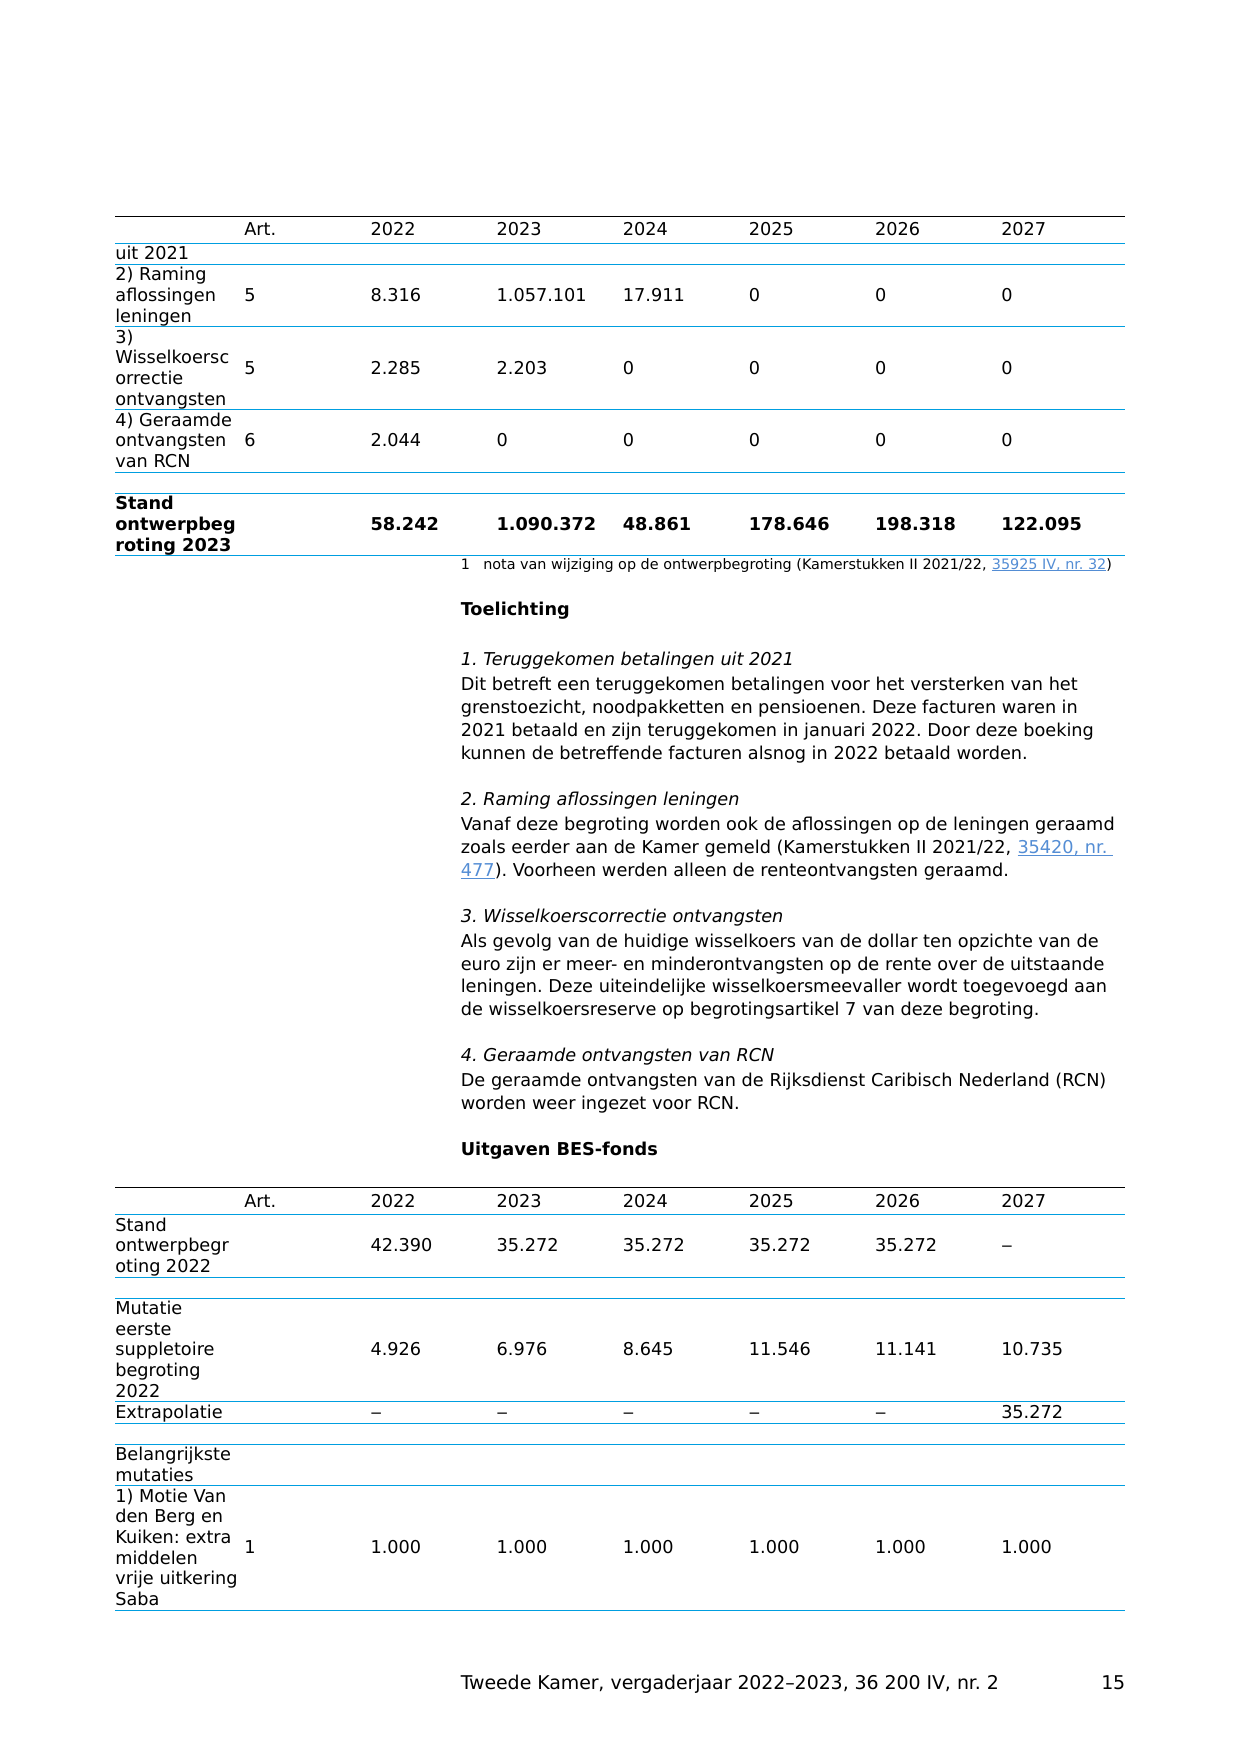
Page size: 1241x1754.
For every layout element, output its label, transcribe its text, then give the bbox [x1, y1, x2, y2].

table_cell [241, 1445, 367, 1485]
table_cell 35.272 [746, 1215, 872, 1276]
table_cell 2024 [620, 1188, 746, 1214]
table_cell [998, 1445, 1125, 1485]
table_cell 48.861 [620, 494, 746, 555]
table_cell [746, 1445, 872, 1485]
table_cell [241, 1215, 367, 1276]
table_cell 0 [872, 327, 998, 409]
table_cell 1.000 [998, 1486, 1125, 1609]
table_cell [115, 473, 241, 493]
table_cell [115, 1278, 241, 1298]
table_cell 0 [746, 410, 872, 472]
table_cell [368, 1278, 493, 1298]
table_cell 8.645 [620, 1299, 746, 1401]
table_cell [115, 1188, 241, 1214]
table_cell 0 [998, 265, 1125, 326]
table_cell 3) Wisselkoerscorrectie ontvangsten [115, 327, 241, 409]
table_cell 2.285 [368, 327, 493, 409]
table_cell Extrapolatie [115, 1402, 241, 1422]
text 4. Geraamde ontvangsten van RCN [461, 1043, 1125, 1066]
table_cell [872, 1445, 998, 1485]
table_cell 0 [746, 327, 872, 409]
table_cell Stand ontwerpbegroting 2022 [115, 1215, 241, 1276]
text 1. Teruggekomen betalingen uit 2021 [461, 647, 1125, 670]
table_cell 11.546 [746, 1299, 872, 1401]
table_cell 2.203 [494, 327, 620, 409]
table_cell [494, 1278, 620, 1298]
table_cell ‒ [998, 1215, 1125, 1276]
table_cell 0 [872, 265, 998, 326]
list nota van wijziging op de ontwerpbegroting (Kamerstukken II 2021/22, 35925 IV, nr. 32) [461, 556, 1125, 572]
table_cell 5 [241, 327, 367, 409]
table_cell 35.272 [620, 1215, 746, 1276]
table_cell [241, 1402, 367, 1422]
table_cell [998, 1424, 1125, 1443]
table_cell [872, 1424, 998, 1443]
table_cell [998, 1278, 1125, 1298]
table_cell 1.000 [620, 1486, 746, 1609]
table_cell 2.044 [368, 410, 493, 472]
table_cell 1.000 [368, 1486, 493, 1609]
table_cell ‒ [620, 1402, 746, 1422]
table_cell 2022 [368, 1188, 493, 1214]
table_cell [746, 473, 872, 493]
table_cell Art. [241, 1188, 367, 1214]
table_cell ‒ [494, 1402, 620, 1422]
table_cell Stand ontwerpbegroting 2023 [115, 494, 241, 555]
table_cell Mutatie eerste suppletoire begroting 2022 [115, 1299, 241, 1401]
table_cell 2025 [746, 217, 872, 243]
table_cell 4.926 [368, 1299, 493, 1401]
text 3. Wisselkoerscorrectie ontvangsten [461, 904, 1125, 927]
table_cell [746, 1424, 872, 1443]
table_cell ‒ [746, 1402, 872, 1422]
table_cell [998, 473, 1125, 493]
table_cell 35.272 [998, 1402, 1125, 1422]
table_header Tabel 4 Belangrijkste beleidsmatige uitgavenmutaties t.o.v. vorig jaar (bedragen x € 1.000) [115, 1162, 1125, 1187]
table_cell 1.000 [494, 1486, 620, 1609]
text Uitgaven BES-fonds [461, 1137, 1125, 1160]
table_cell Art. [241, 217, 367, 243]
table_cell 2027 [998, 217, 1125, 243]
text 2. Raming aflossingen leningen [461, 787, 1125, 810]
table_cell [998, 244, 1125, 264]
table_cell 1) Motie Van den Berg en Kuiken: extra middelen vrije uitkering Saba [115, 1486, 241, 1609]
table_cell [494, 1445, 620, 1485]
table_cell [620, 1445, 746, 1485]
table_cell 35.272 [494, 1215, 620, 1276]
table_cell 1.090.372 [494, 494, 620, 555]
table_cell [241, 473, 367, 493]
table_cell 178.646 [746, 494, 872, 555]
table_cell 1.057.101 [494, 265, 620, 326]
table_cell 122.095 [998, 494, 1125, 555]
table_cell 6 [241, 410, 367, 472]
table_cell [241, 244, 367, 264]
table_cell 35.272 [872, 1215, 998, 1276]
table_cell [872, 244, 998, 264]
table_cell [620, 244, 746, 264]
table_cell 6.976 [494, 1299, 620, 1401]
table_cell 0 [494, 410, 620, 472]
table_cell [620, 1278, 746, 1298]
table_header Tabel 3 Belangrijkste beleidsmatige ontvangstenmutaties t.o.v. vorig jaar (bedragen x € 1.000) [115, 191, 1125, 216]
table_cell [746, 1278, 872, 1298]
table_cell 2027 [998, 1188, 1125, 1214]
text Vanaf deze begroting worden ook de aflossingen op de leningen geraamd zoals eerder aan de Kamer gemeld (Kamerstukken II 2021/22, 35420, nr. 477). Voorheen werden alleen de renteontvangsten geraamd. [461, 812, 1125, 881]
table_cell 11.141 [872, 1299, 998, 1401]
table_cell [872, 473, 998, 493]
table_cell 2023 [494, 217, 620, 243]
table_cell 58.242 [368, 494, 493, 555]
table_cell 1.000 [872, 1486, 998, 1609]
table_cell [241, 494, 367, 555]
table_cell [115, 217, 241, 243]
table_cell [746, 244, 872, 264]
table_cell 198.318 [872, 494, 998, 555]
table_cell [368, 1424, 493, 1443]
table_cell 2024 [620, 217, 746, 243]
table_cell 2026 [872, 1188, 998, 1214]
table_cell [494, 1424, 620, 1443]
table_cell [368, 244, 493, 264]
table_cell 17.911 [620, 265, 746, 326]
table_cell [494, 244, 620, 264]
table_cell ‒ [368, 1402, 493, 1422]
text De geraamde ontvangsten van de Rijksdienst Caribisch Nederland (RCN) worden weer ingezet voor RCN. [461, 1068, 1125, 1114]
table_cell [241, 1424, 367, 1443]
table_cell 8.316 [368, 265, 493, 326]
text Dit betreft een teruggekomen betalingen voor het versterken van het grenstoezicht, noodpakketten en pensioenen. Deze facturen waren in 2021 betaald en zijn teruggekomen in januari 2022. Door deze boeking kunnen de betreffende facturen alsnog in 2022 betaald worden. [461, 672, 1125, 764]
table_cell [494, 473, 620, 493]
table_cell 0 [998, 410, 1125, 472]
table_cell [241, 1278, 367, 1298]
table_cell [368, 1445, 493, 1485]
table_cell 5 [241, 265, 367, 326]
table_cell 4) Geraamde ontvangsten van RCN [115, 410, 241, 472]
table_cell 0 [998, 327, 1125, 409]
table_cell [241, 1299, 367, 1401]
table_cell 2023 [494, 1188, 620, 1214]
table_cell 2026 [872, 217, 998, 243]
table_cell Belangrijkste mutaties [115, 1445, 241, 1485]
table_cell [368, 473, 493, 493]
text Als gevolg van de huidige wisselkoers van de dollar ten opzichte van de euro zijn er meer- en minderontvangsten op de rente over de uitstaande leningen. Deze uiteindelijke wisselkoersmeevaller wordt toegevoegd aan de wisselkoersreserve op begrotingsartikel 7 van deze begroting. [461, 929, 1125, 1020]
table_cell 2) Raming aflossingen leningen [115, 265, 241, 326]
table_cell 42.390 [368, 1215, 493, 1276]
table_cell 0 [746, 265, 872, 326]
table_cell ‒ [872, 1402, 998, 1422]
table_cell 10.735 [998, 1299, 1125, 1401]
table_cell 1 [241, 1486, 367, 1609]
text Toelichting [461, 597, 1125, 620]
table_cell 0 [872, 410, 998, 472]
table_cell [620, 473, 746, 493]
table_cell [620, 1424, 746, 1443]
table_cell uit 2021 [115, 244, 241, 264]
table_cell 2025 [746, 1188, 872, 1214]
table_cell 0 [620, 327, 746, 409]
table_cell 1.000 [746, 1486, 872, 1609]
table_cell [115, 1424, 241, 1443]
table_cell [872, 1278, 998, 1298]
table_cell 0 [620, 410, 746, 472]
table_cell 2022 [368, 217, 493, 243]
